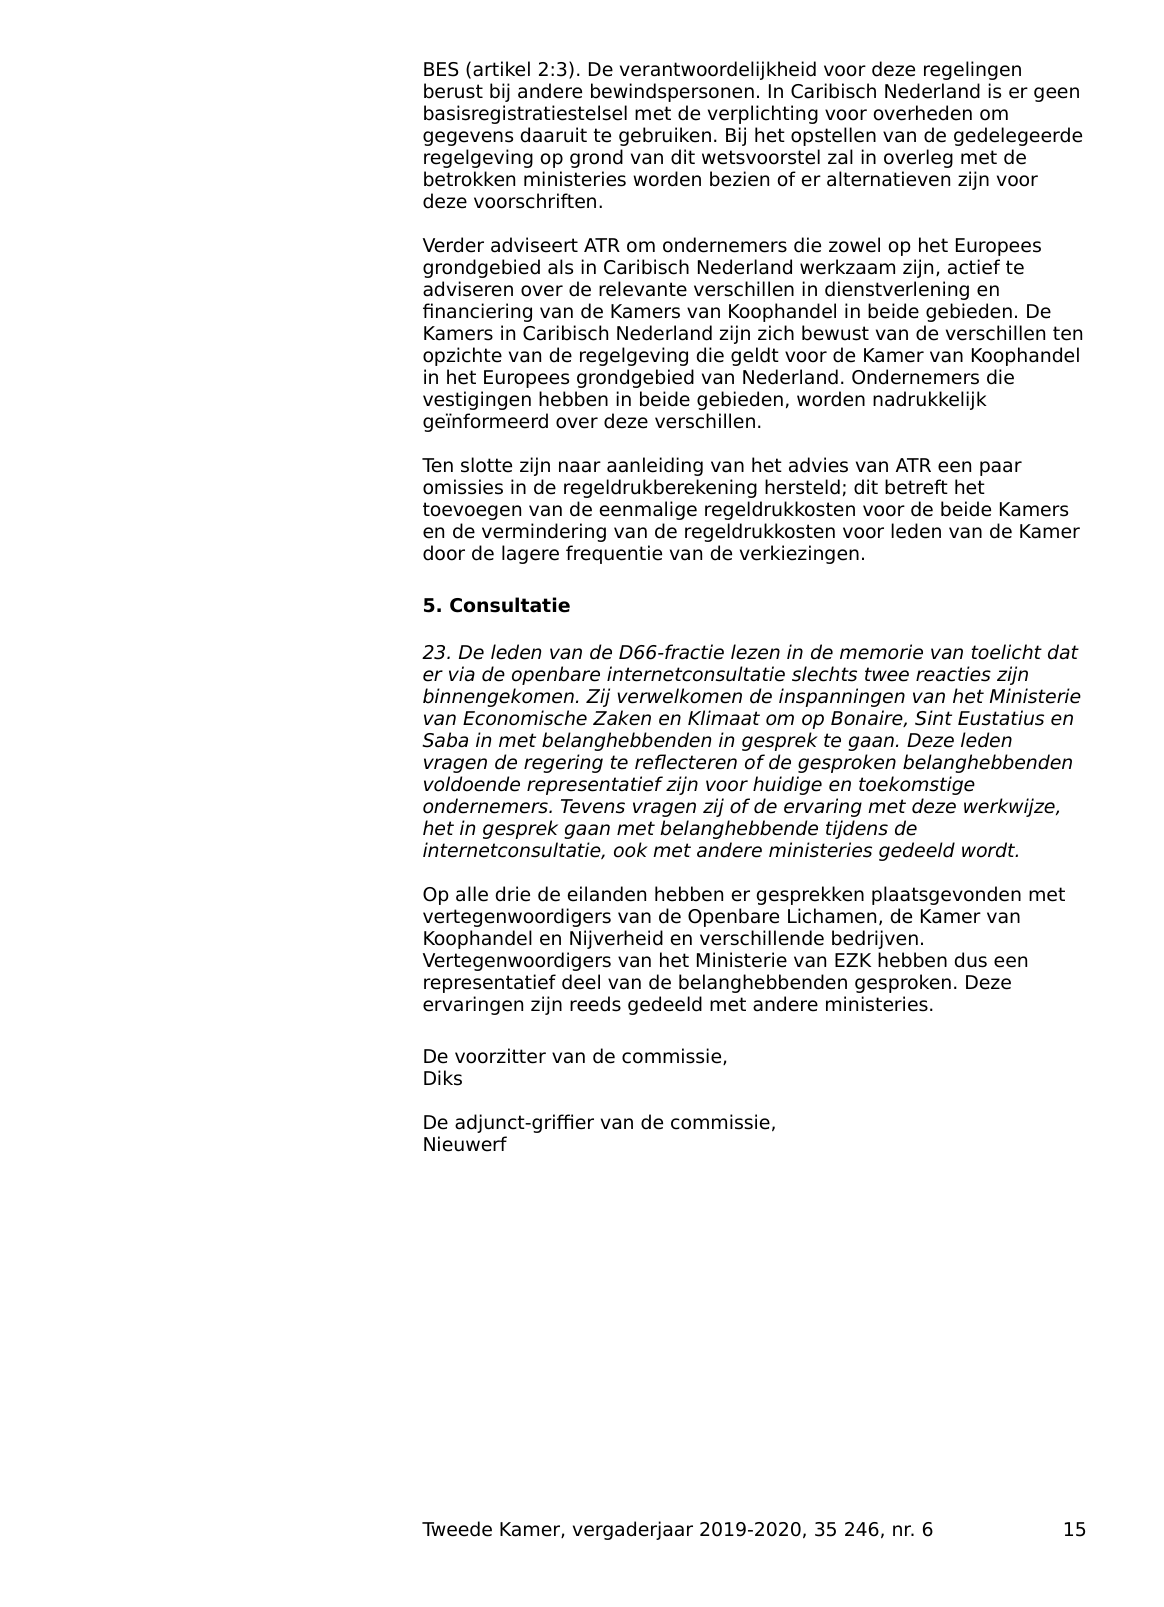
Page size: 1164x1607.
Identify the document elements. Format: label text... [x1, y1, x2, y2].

text De adjunct-griffier van de commissie, Nieuwerf [422, 1112, 1087, 1156]
text 23. De leden van de D66-fractie lezen in de memorie van toelicht dat er via de openbare internetconsultatie slechts twee reacties zijn binnengekomen. Zij verwelkomen de inspanningen van het Ministerie van Economische Zaken en Klimaat om op Bonaire, Sint Eustatius en Saba in met belanghebbenden in gesprek te gaan. Deze leden vragen de regering te reflecteren of de gesproken belanghebbenden voldoende representatief zijn voor huidige en toekomstige ondernemers. Tevens vragen zij of de ervaring met deze werkwijze, het in gesprek gaan met belanghebbende tijdens de internetconsultatie, ook met andere ministeries gedeeld wordt. [422, 642, 1087, 862]
text Ten slotte zijn naar aanleiding van het advies van ATR een paar omissies in de regeldrukberekening hersteld; dit betreft het toevoegen van de eenmalige regeldrukkosten voor de beide Kamers en de vermindering van de regeldrukkosten voor leden van de Kamer door de lagere frequentie van de verkiezingen. [422, 455, 1087, 565]
text Verder adviseert ATR om ondernemers die zowel op het Europees grondgebied als in Caribisch Nederland werkzaam zijn, actief te adviseren over de relevante verschillen in dienstverlening en financiering van de Kamers van Koophandel in beide gebieden. De Kamers in Caribisch Nederland zijn zich bewust van de verschillen ten opzichte van de regelgeving die geldt voor de Kamer van Koophandel in het Europees grondgebied van Nederland. Ondernemers die vestigingen hebben in beide gebieden, worden nadrukkelijk geïnformeerd over deze verschillen. [422, 235, 1087, 433]
subtitle 5. Consultatie [422, 595, 1087, 617]
text BES (artikel 2:3). De verantwoordelijkheid voor deze regelingen berust bij andere bewindspersonen. In Caribisch Nederland is er geen basisregistratiestelsel met de verplichting voor overheden om gegevens daaruit te gebruiken. Bij het opstellen van de gedelegeerde regelgeving op grond van dit wetsvoorstel zal in overleg met de betrokken ministeries worden bezien of er alternatieven zijn voor deze voorschriften. [422, 59, 1087, 213]
text Op alle drie de eilanden hebben er gesprekken plaatsgevonden met vertegenwoordigers van de Openbare Lichamen, de Kamer van Koophandel en Nijverheid en verschillende bedrijven. Vertegenwoordigers van het Ministerie van EZK hebben dus een representatief deel van de belanghebbenden gesproken. Deze ervaringen zijn reeds gedeeld met andere ministeries. [422, 884, 1087, 1016]
text De voorzitter van de commissie, Diks [422, 1046, 1087, 1090]
